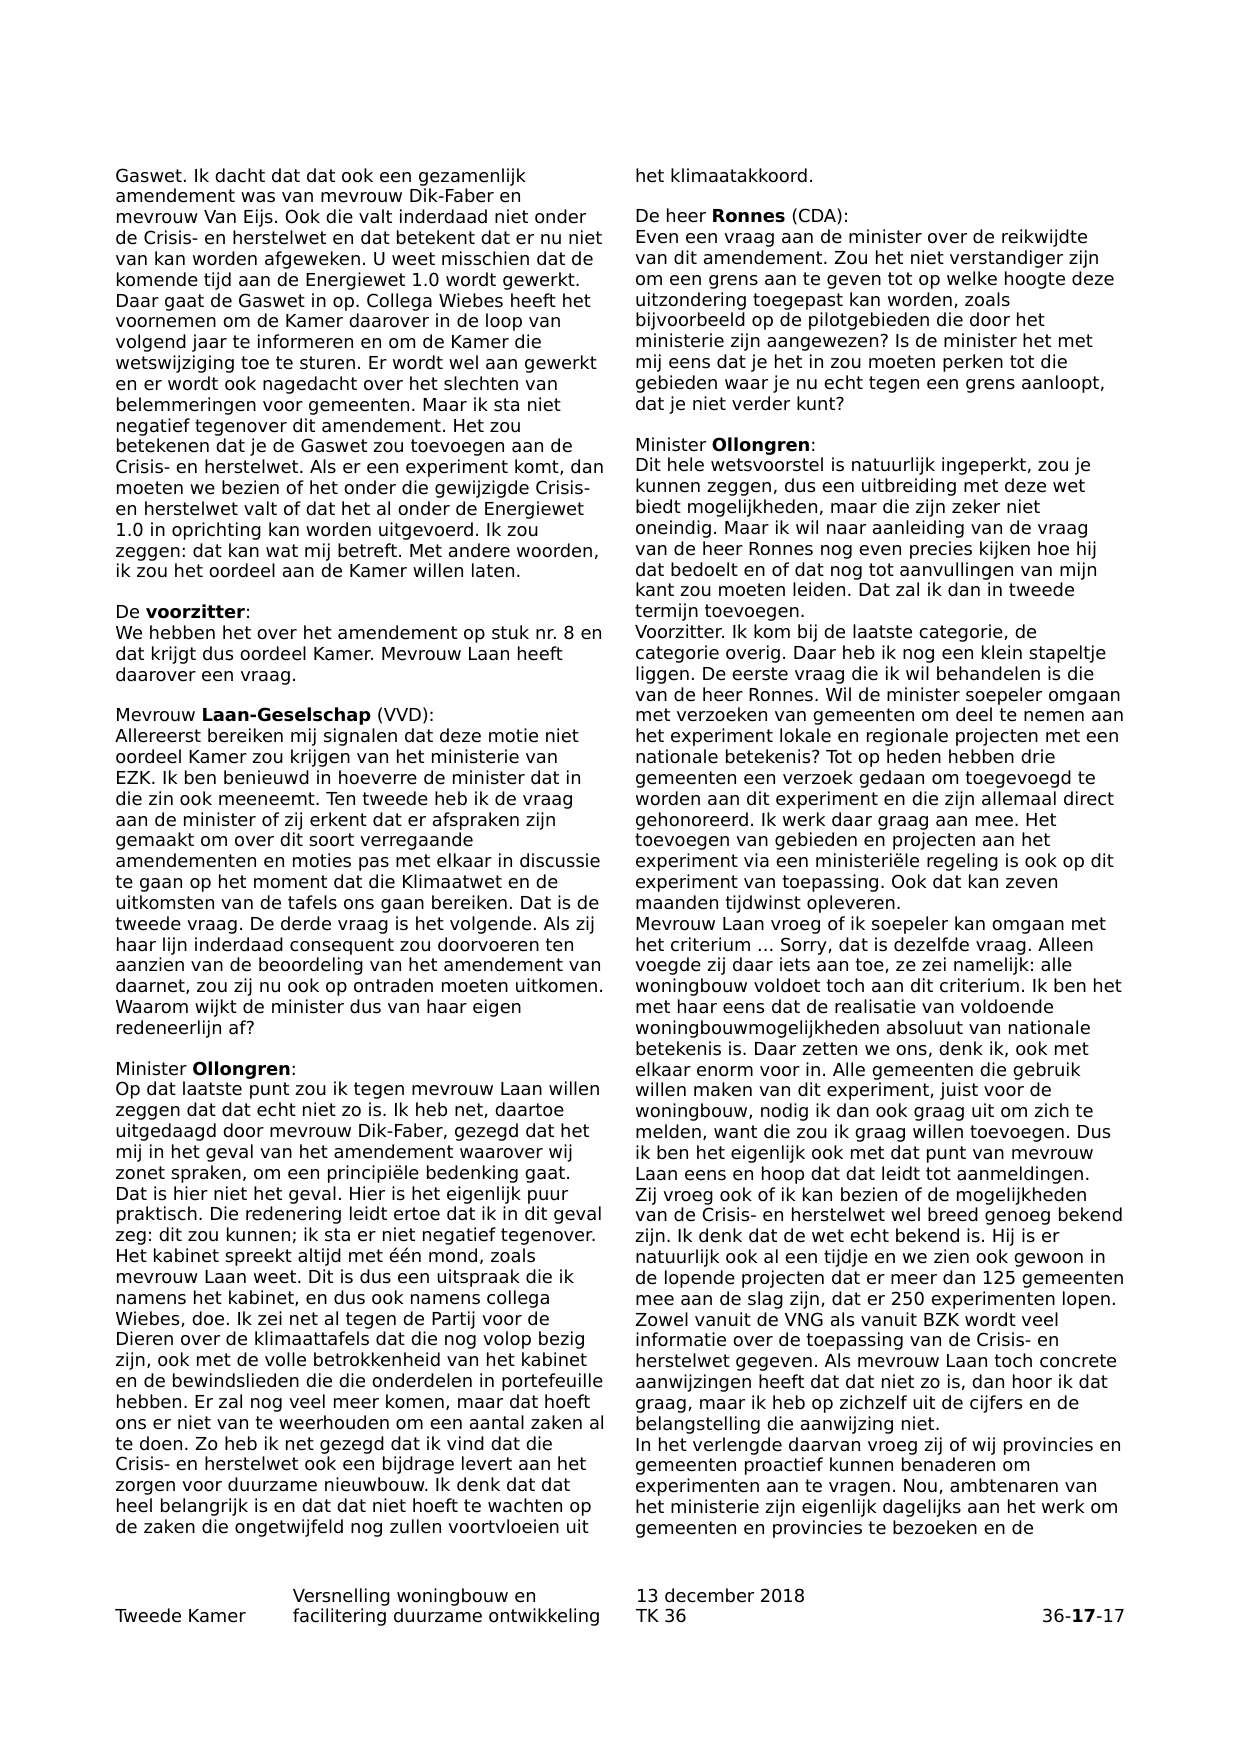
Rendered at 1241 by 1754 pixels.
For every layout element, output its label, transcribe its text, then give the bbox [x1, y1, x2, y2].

text Mevrouw Laan-Geselschap (VVD): [115, 705, 605, 726]
text Voorzitter. Ik kom bij de laatste categorie, de categorie overig. Daar heb ik nog een klein stapeltje liggen. De eerste vraag die ik wil behandelen is die van de heer Ronnes. Wil de minister soepeler omgaan met verzoeken van gemeenten om deel te nemen aan het experiment lokale en regionale projecten met een nationale betekenis? Tot op heden hebben drie gemeenten een verzoek gedaan om toegevoegd te worden aan dit experiment en die zijn allemaal direct gehonoreerd. Ik werk daar graag aan mee. Het toevoegen van gebieden en projecten aan het experiment via een ministeriële regeling is ook op dit experiment van toepassing. Ook dat kan zeven maanden tijdwinst opleveren. [635, 622, 1125, 913]
text De heer Ronnes (CDA): [635, 206, 1125, 227]
text Allereerst bereiken mij signalen dat deze motie niet oordeel Kamer zou krijgen van het ministerie van EZK. Ik ben benieuwd in hoeverre de minister dat in die zin ook meeneemt. Ten tweede heb ik de vraag aan de minister of zij erkent dat er afspraken zijn gemaakt om over dit soort verregaande amendementen en moties pas met elkaar in discussie te gaan op het moment dat die Klimaatwet en de uitkomsten van de tafels ons gaan bereiken. Dat is de tweede vraag. De derde vraag is het volgende. Als zij haar lijn inderdaad consequent zou doorvoeren ten aanzien van de beoordeling van het amendement van daarnet, zou zij nu ook op ontraden moeten uitkomen. Waarom wijkt de minister dus van haar eigen redeneerlijn af? [115, 726, 605, 1038]
text Minister Ollongren: [635, 434, 1125, 455]
text De voorzitter: [115, 602, 605, 623]
text Op dat laatste punt zou ik tegen mevrouw Laan willen zeggen dat dat echt niet zo is. Ik heb net, daartoe uitgedaagd door mevrouw Dik-Faber, gezegd dat het mij in het geval van het amendement waarover wij zonet spraken, om een principiële bedenking gaat. Dat is hier niet het geval. Hier is het eigenlijk puur praktisch. Die redenering leidt ertoe dat ik in dit geval zeg: dit zou kunnen; ik sta er niet negatief tegenover. Het kabinet spreekt altijd met één mond, zoals mevrouw Laan weet. Dit is dus een uitspraak die ik namens het kabinet, en dus ook namens collega Wiebes, doe. Ik zei net al tegen de Partij voor de Dieren over de klimaattafels dat die nog volop bezig zijn, ook met de volle betrokkenheid van het kabinet en de bewindslieden die die onderdelen in portefeuille hebben. Er zal nog veel meer komen, maar dat hoeft ons er niet van te weerhouden om een aantal zaken al te doen. Zo heb ik net gezegd dat ik vind dat die Crisis- en herstelwet ook een bijdrage levert aan het zorgen voor duurzame nieuwbouw. Ik denk dat dat heel belangrijk is en dat dat niet hoeft te wachten op de zaken die ongetwijfeld nog zullen voortvloeien uit [115, 1079, 605, 1537]
text het klimaatakkoord. [635, 165, 1125, 186]
text Mevrouw Laan vroeg of ik soepeler kan omgaan met het criterium ... Sorry, dat is dezelfde vraag. Alleen voegde zij daar iets aan toe, ze zei namelijk: alle woningbouw voldoet toch aan dit criterium. Ik ben het met haar eens dat de realisatie van voldoende woningbouwmogelijkheden absoluut van nationale betekenis is. Daar zetten we ons, denk ik, ook met elkaar enorm voor in. Alle gemeenten die gebruik willen maken van dit experiment, juist voor de woningbouw, nodig ik dan ook graag uit om zich te melden, want die zou ik graag willen toevoegen. Dus ik ben het eigenlijk ook met dat punt van mevrouw Laan eens en hoop dat dat leidt tot aanmeldingen. [635, 913, 1125, 1184]
text Zij vroeg ook of ik kan bezien of de mogelijkheden van de Crisis- en herstelwet wel breed genoeg bekend zijn. Ik denk dat de wet echt bekend is. Hij is er natuurlijk ook al een tijdje en we zien ook gewoon in de lopende projecten dat er meer dan 125 gemeenten mee aan de slag zijn, dat er 250 experimenten lopen. Zowel vanuit de VNG als vanuit BZK wordt veel informatie over de toepassing van de Crisis- en herstelwet gegeven. Als mevrouw Laan toch concrete aanwijzingen heeft dat dat niet zo is, dan hoor ik dat graag, maar ik heb op zichzelf uit de cijfers en de belangstelling die aanwijzing niet. [635, 1184, 1125, 1434]
text Dit hele wetsvoorstel is natuurlijk ingeperkt, zou je kunnen zeggen, dus een uitbreiding met deze wet biedt mogelijkheden, maar die zijn zeker niet oneindig. Maar ik wil naar aanleiding van de vraag van de heer Ronnes nog even precies kijken hoe hij dat bedoelt en of dat nog tot aanvullingen van mijn kant zou moeten leiden. Dat zal ik dan in tweede termijn toevoegen. [635, 455, 1125, 622]
text Even een vraag aan de minister over de reikwijdte van dit amendement. Zou het niet verstandiger zijn om een grens aan te geven tot op welke hoogte deze uitzondering toegepast kan worden, zoals bijvoorbeeld op de pilotgebieden die door het ministerie zijn aangewezen? Is de minister het met mij eens dat je het in zou moeten perken tot die gebieden waar je nu echt tegen een grens aanloopt, dat je niet verder kunt? [635, 227, 1125, 414]
text In het verlengde daarvan vroeg zij of wij provincies en gemeenten proactief kunnen benaderen om experimenten aan te vragen. Nou, ambtenaren van het ministerie zijn eigenlijk dagelijks aan het werk om gemeenten en provincies te bezoeken en de [635, 1434, 1125, 1538]
text Minister Ollongren: [115, 1058, 605, 1079]
text Gaswet. Ik dacht dat dat ook een gezamenlijk amendement was van mevrouw Dik-Faber en mevrouw Van Eijs. Ook die valt inderdaad niet onder de Crisis- en herstelwet en dat betekent dat er nu niet van kan worden afgeweken. U weet misschien dat de komende tijd aan de Energiewet 1.0 wordt gewerkt. Daar gaat de Gaswet in op. Collega Wiebes heeft het voornemen om de Kamer daarover in de loop van volgend jaar te informeren en om de Kamer die wetswijziging toe te sturen. Er wordt wel aan gewerkt en er wordt ook nagedacht over het slechten van belemmeringen voor gemeenten. Maar ik sta niet negatief tegenover dit amendement. Het zou betekenen dat je de Gaswet zou toevoegen aan de Crisis- en herstelwet. Als er een experiment komt, dan moeten we bezien of het onder die gewijzigde Crisis- en herstelwet valt of dat het al onder de Energiewet 1.0 in oprichting kan worden uitgevoerd. Ik zou zeggen: dat kan wat mij betreft. Met andere woorden, ik zou het oordeel aan de Kamer willen laten. [115, 165, 605, 582]
text We hebben het over het amendement op stuk nr. 8 en dat krijgt dus oordeel Kamer. Mevrouw Laan heeft daarover een vraag. [115, 623, 605, 685]
